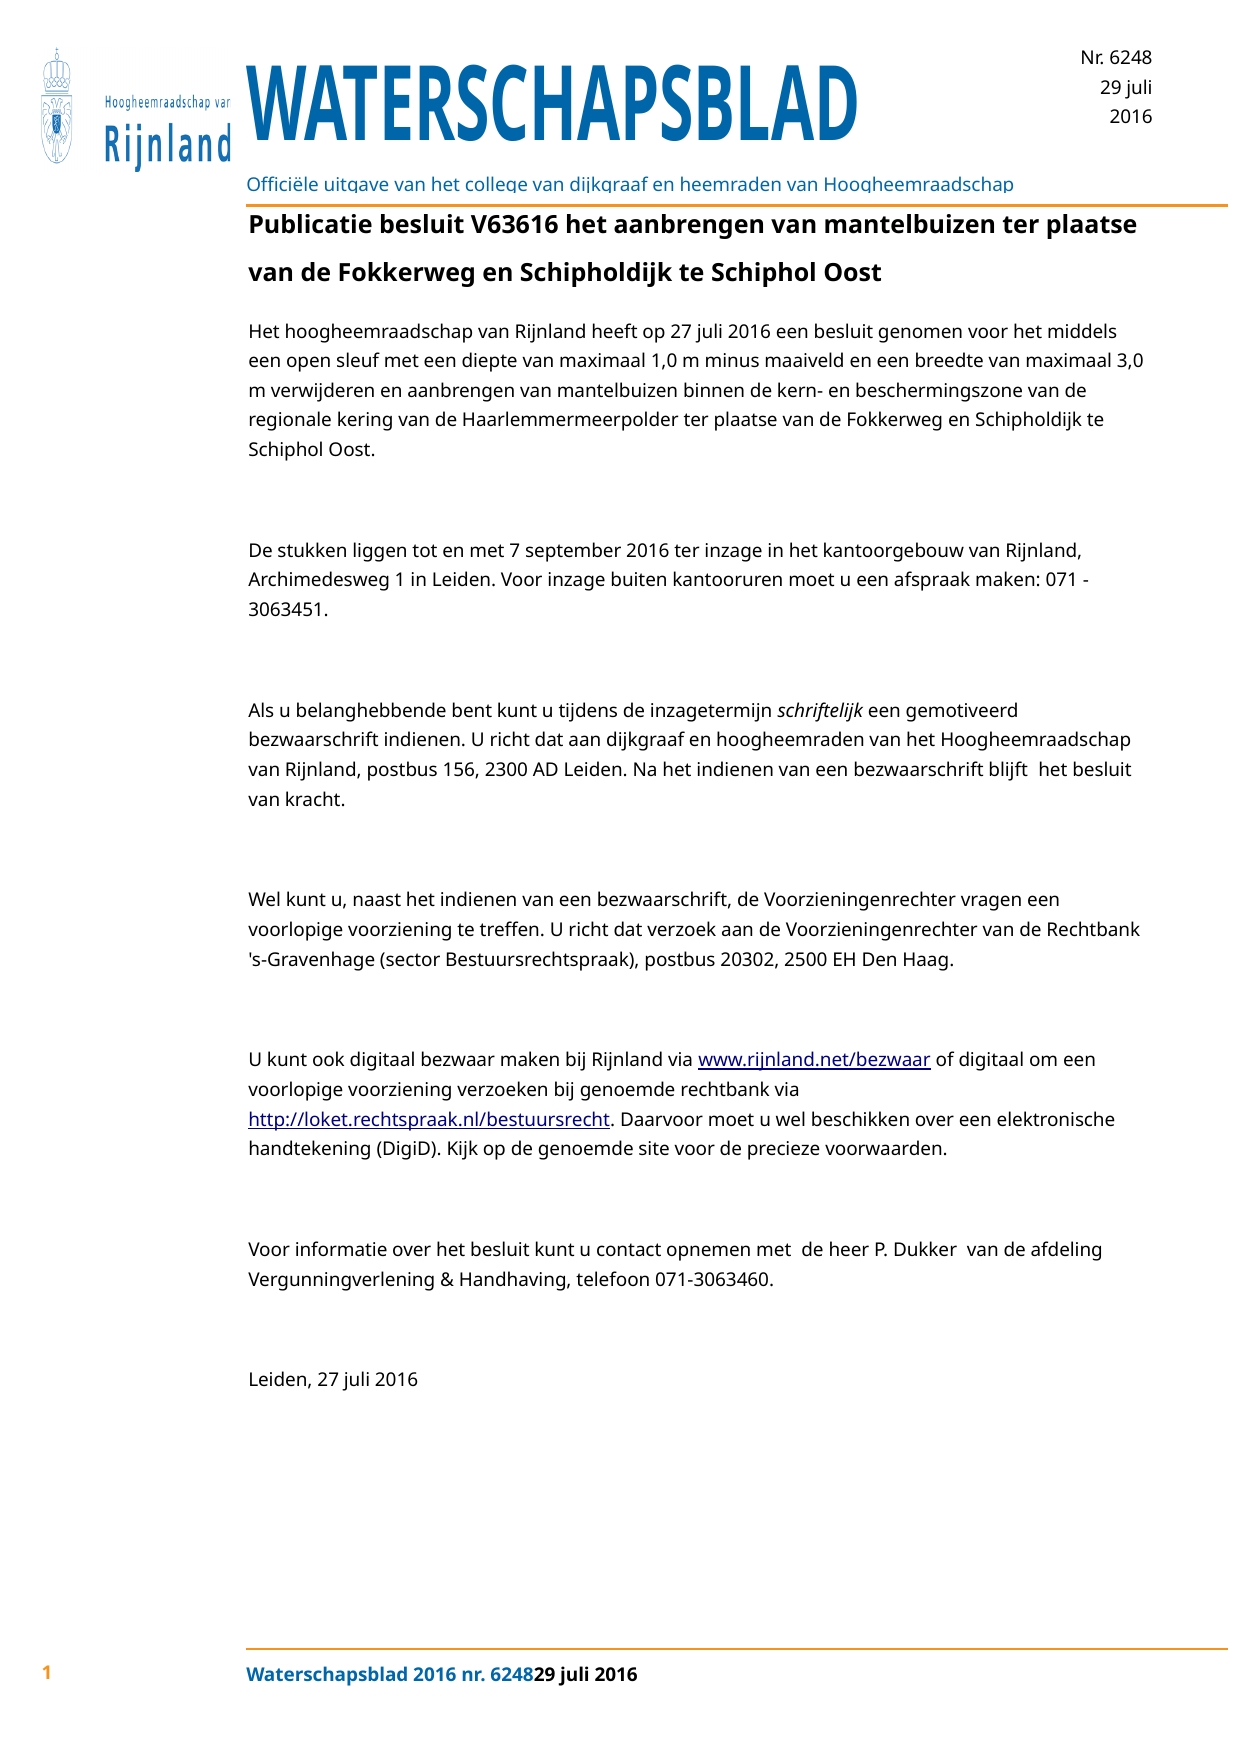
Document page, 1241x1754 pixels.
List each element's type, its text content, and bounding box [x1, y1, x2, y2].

text Leiden, 27 juli 2016 [248, 1367, 1152, 1392]
text Publicatie besluit V63616 het aanbrengen van mantelbuizen ter plaatse van de Fokkerweg en Schipholdijk te Schiphol Oost [248, 207, 1152, 288]
picture [41, 47, 231, 172]
text Het hoogheemraadschap van Rijnland heeft op 27 juli 2016 een besluit genomen voor het middels een open sleuf met een diepte van maximaal 1,0 m minus maaiveld en een breedte van maximaal 3,0 m verwijderen en aanbrengen van mantelbuizen binnen de kern- en beschermingszone van de regionale kering van de Haarlemmermeerpolder ter plaatse van de Fokkerweg en Schipholdijk te Schiphol Oost. [248, 318, 1152, 462]
text Wel kunt u, naast het indienen van een bezwaarschrift, de Voorzieningenrechter vragen een voorlopige voorziening te treffen. U richt dat verzoek aan de Voorzieningenrechter van de Rechtbank 's-Gravenhage (sector Bestuursrechtspraak), postbus 20302, 2500 EH Den Haag. [248, 887, 1152, 972]
text Voor informatie over het besluit kunt u contact opnemen met de heer P. Dukker van de afdeling Vergunningverlening & Handhaving, telefoon 071-3063460. [248, 1236, 1152, 1292]
text U kunt ook digitaal bezwaar maken bij Rijnland via www.rijnland.net/bezwaar of digitaal om een voorlopige voorziening verzoeken bij genoemde rechtbank via http://loket.rechtspraak.nl/bestuursrecht. Daarvoor moet u wel beschikken over een elektronische handtekening (DigiD). Kijk op de genoemde site voor de precieze voorwaarden. [248, 1047, 1152, 1161]
text Als u belanghebbende bent kunt u tijdens de inzagetermijn schriftelijk een gemotiveerd bezwaarschrift indienen. U richt dat aan dijkgraaf en hoogheemraden van het Hoogheemraadschap van Rijnland, postbus 156, 2300 AD Leiden. Na het indienen van een bezwaarschrift blijft het besluit van kracht. [248, 697, 1152, 812]
text De stukken liggen tot en met 7 september 2016 ter inzage in het kantoorgebouw van Rijnland, Archimedesweg 1 in Leiden. Voor inzage buiten kantooruren moet u een afspraak maken: 071 - 3063451. [248, 537, 1152, 622]
